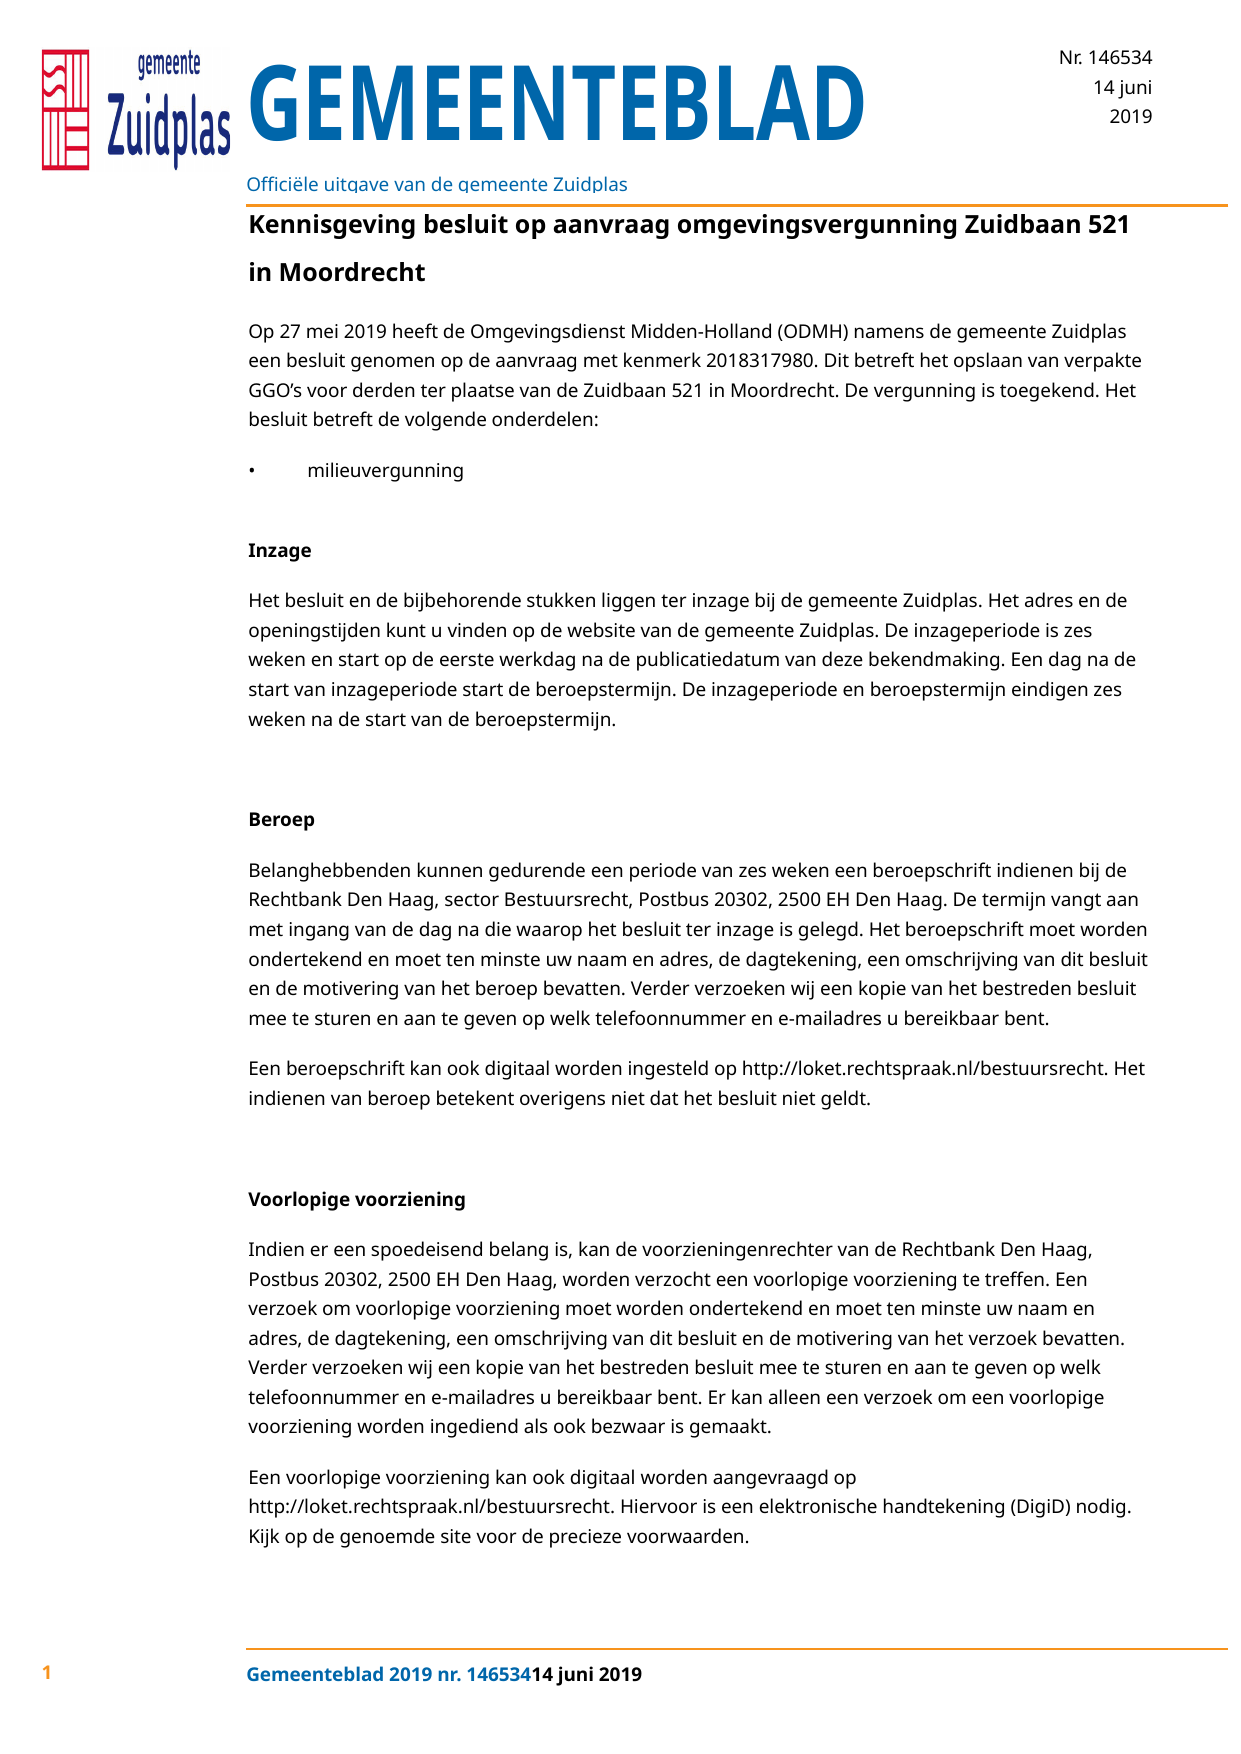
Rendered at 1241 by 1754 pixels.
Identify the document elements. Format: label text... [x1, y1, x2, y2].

text Indien er een spoedeisend belang is, kan de voorzieningenrechter van de Rechtbank Den Haag, Postbus 20302, 2500 EH Den Haag, worden verzocht een voorlopige voorziening te treffen. Een verzoek om voorlopige voorziening moet worden ondertekend en moet ten minste uw naam en adres, de dagtekening, een omschrijving van dit besluit en de motivering van het verzoek bevatten. Verder verzoeken wij een kopie van het bestreden besluit mee te sturen en aan te geven op welk telefoonnummer en e-mailadres u bereikbaar bent. Er kan alleen een verzoek om een voorlopige voorziening worden ingediend als ook bezwaar is gemaakt. [248, 1236, 1152, 1439]
text Kennisgeving besluit op aanvraag omgevingsvergunning Zuidbaan 521 in Moordrecht [248, 207, 1152, 288]
text Op 27 mei 2019 heeft de Omgevingsdienst Midden-Holland (ODMH) namens de gemeente Zuidplas een besluit genomen op de aanvraag met kenmerk 2018317980. Dit betreft het opslaan van verpakte GGO’s voor derden ter plaatse van de Zuidbaan 521 in Moordrecht. De vergunning is toegekend. Het besluit betreft de volgende onderdelen: [248, 318, 1152, 432]
text Beroep [248, 807, 1152, 832]
text Voorlopige voorziening [248, 1186, 1152, 1212]
picture [41, 47, 231, 172]
list milieuvergunning [248, 457, 1152, 483]
text Belanghebbenden kunnen gedurende een periode van zes weken een beroepschrift indienen bij de Rechtbank Den Haag, sector Bestuursrecht, Postbus 20302, 2500 EH Den Haag. De termijn vangt aan met ingang van de dag na die waarop het besluit ter inzage is gelegd. Het beroepschrift moet worden ondertekend en moet ten minste uw naam en adres, de dagtekening, een omschrijving van dit besluit en de motivering van het beroep bevatten. Verder verzoeken wij een kopie van het bestreden besluit mee te sturen en aan te geven op welk telefoonnummer en e-mailadres u bereikbaar bent. [248, 857, 1152, 1031]
text Een beroepschrift kan ook digitaal worden ingesteld op http://loket.rechtspraak.nl/bestuursrecht. Het indienen van beroep betekent overigens niet dat het besluit niet geldt. [248, 1055, 1152, 1111]
text Het besluit en de bijbehorende stukken liggen ter inzage bij de gemeente Zuidplas. Het adres en de openingstijden kunt u vinden op de website van de gemeente Zuidplas. De inzageperiode is zes weken en start op de eerste werkdag na de publicatiedatum van deze bekendmaking. Een dag na de start van inzageperiode start de beroepstermijn. De inzageperiode en beroepstermijn eindigen zes weken na de start van de beroepstermijn. [248, 587, 1152, 732]
text Inzage [248, 537, 1152, 563]
text Een voorlopige voorziening kan ook digitaal worden aangevraagd op http://loket.rechtspraak.nl/bestuursrecht. Hiervoor is een elektronische handtekening (DigiD) nodig. Kijk op de genoemde site voor de precieze voorwaarden. [248, 1464, 1152, 1549]
